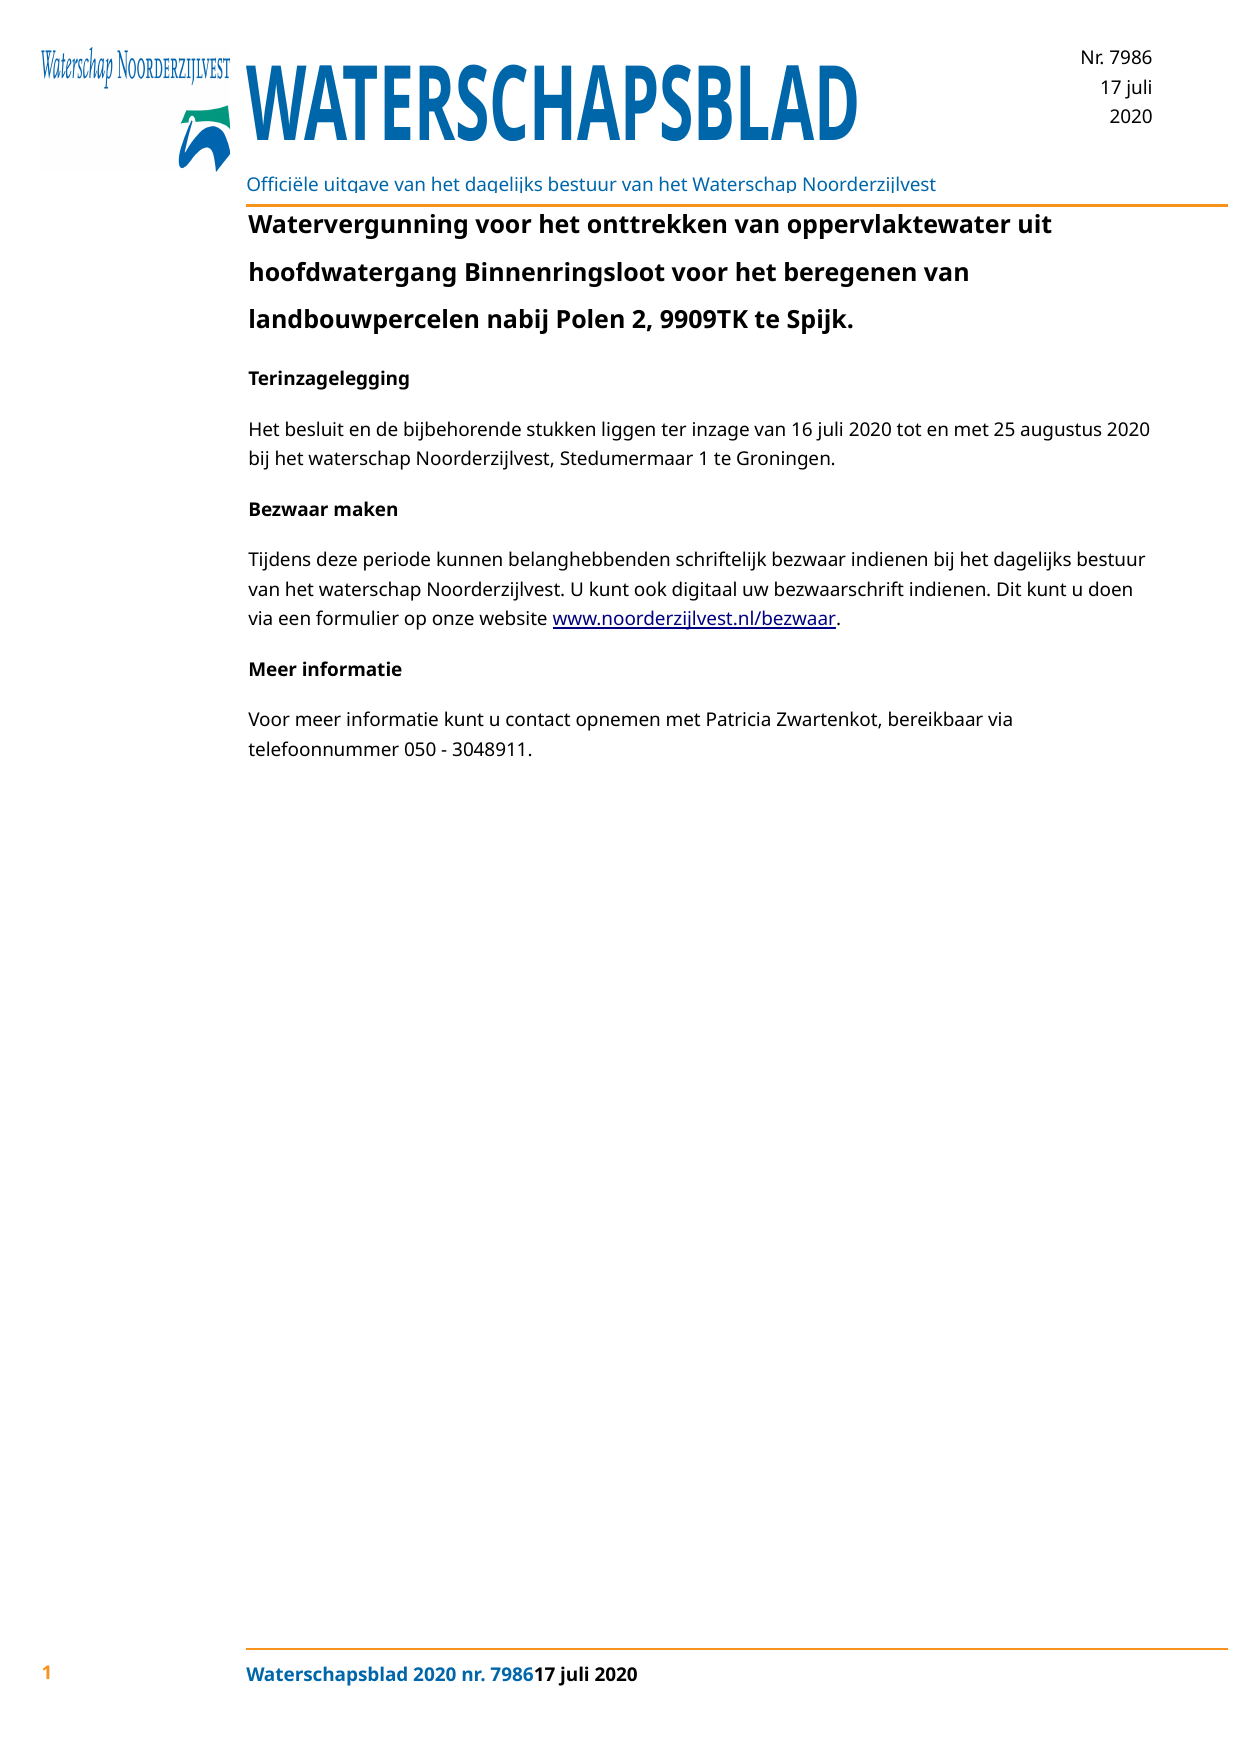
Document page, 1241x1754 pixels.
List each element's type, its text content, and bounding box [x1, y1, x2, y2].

text Terinzagelegging [248, 366, 1152, 391]
text Meer informatie [248, 656, 1152, 682]
text Het besluit en de bijbehorende stukken liggen ter inzage van 16 juli 2020 tot en met 25 augustus 2020 bij het waterschap Noorderzijlvest, Stedumermaar 1 te Groningen. [248, 416, 1152, 471]
text Tijdens deze periode kunnen belanghebbenden schriftelijk bezwaar indienen bij het dagelijks bestuur van het waterschap Noorderzijlvest. U kunt ook digitaal uw bezwaarschrift indienen. Dit kunt u doen via een formulier op onze website www.noorderzijlvest.nl/bezwaar. [248, 546, 1152, 631]
text Watervergunning voor het onttrekken van oppervlaktewater uit hoofdwatergang Binnenringsloot voor het beregenen van landbouwpercelen nabij Polen 2, 9909TK te Spijk. [248, 207, 1152, 336]
text Voor meer informatie kunt u contact opnemen met Patricia Zwartenkot, bereikbaar via telefoonnummer 050 - 3048911. [248, 706, 1152, 762]
picture [41, 47, 231, 172]
text Bezwaar maken [248, 496, 1152, 522]
